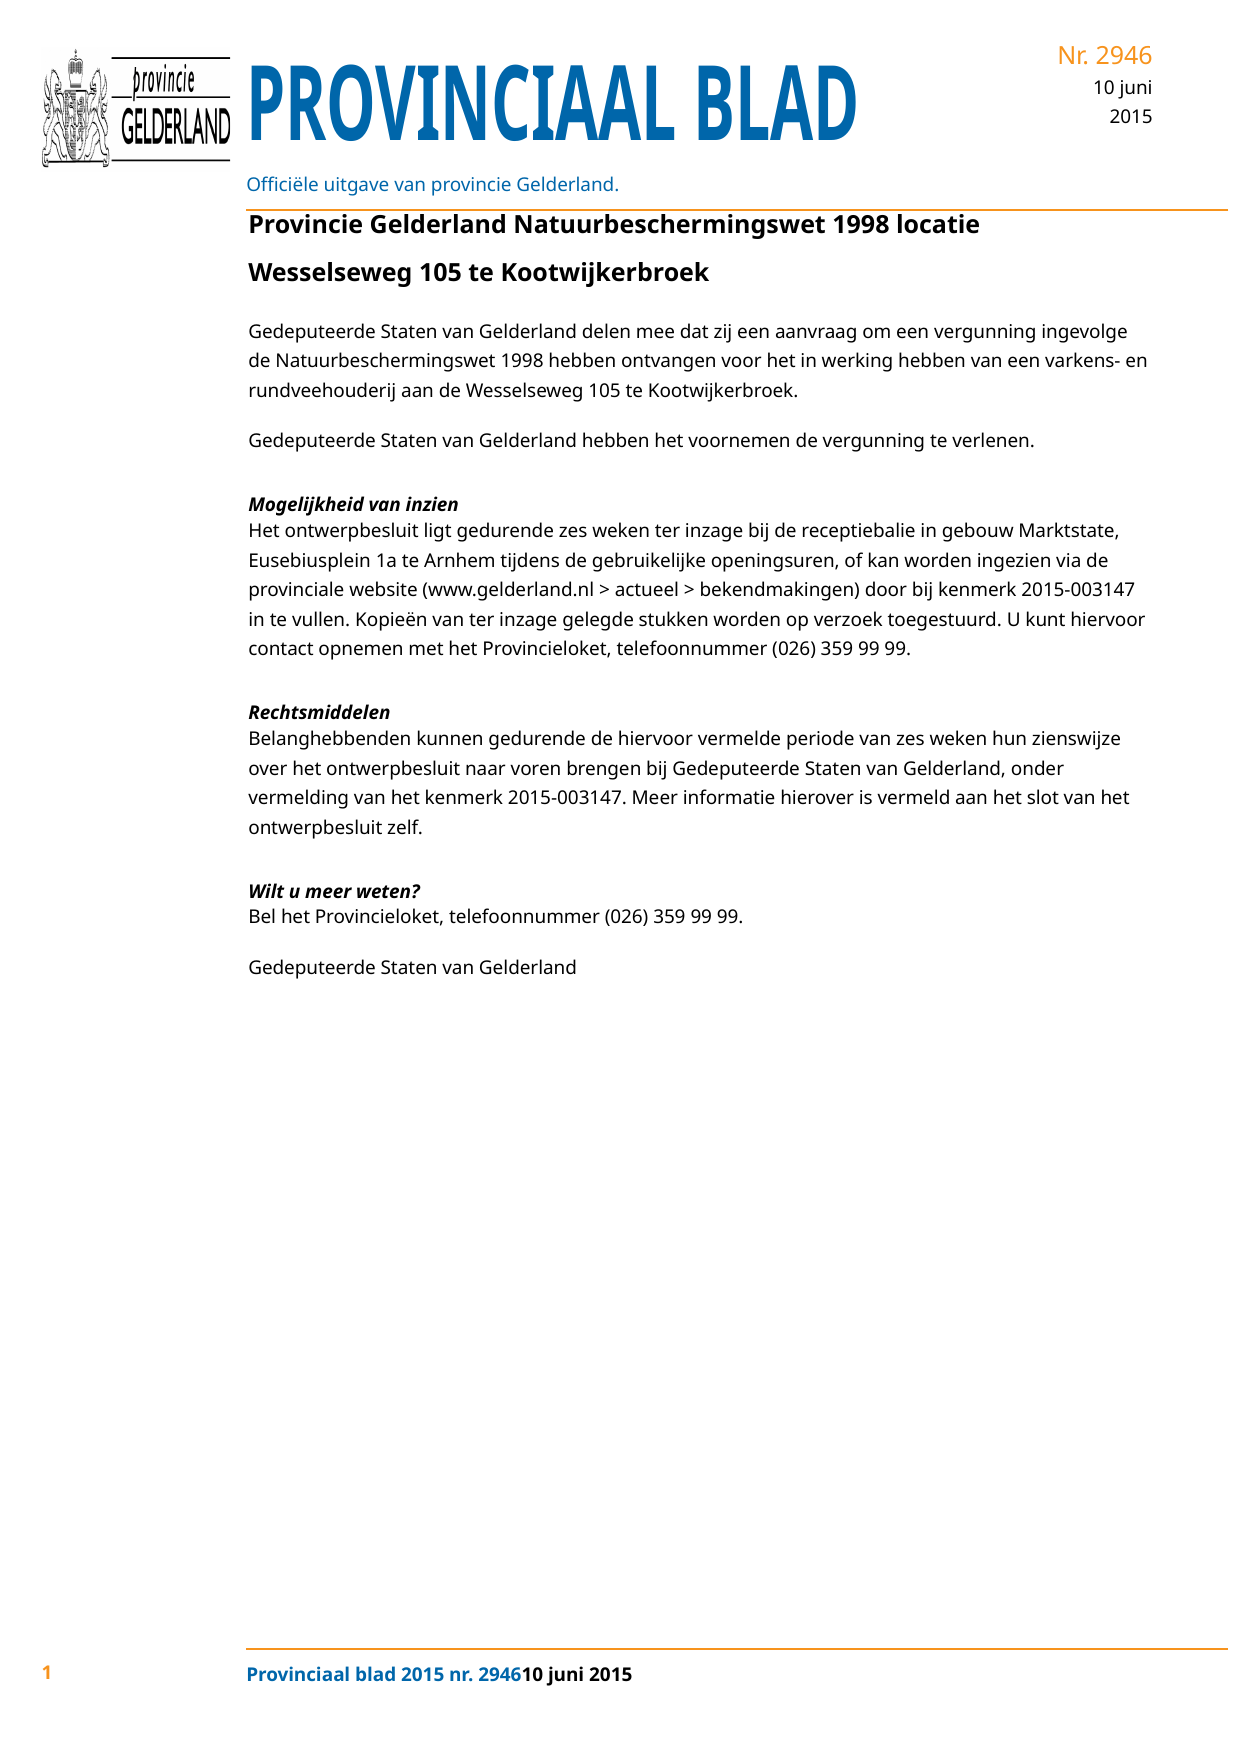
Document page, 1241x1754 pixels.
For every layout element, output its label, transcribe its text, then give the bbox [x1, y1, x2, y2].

text Gedeputeerde Staten van Gelderland [248, 954, 1152, 980]
text Rechtsmiddelen [248, 699, 1152, 725]
text Bel het Provincieloket, telefoonnummer (026) 359 99 99. [248, 904, 1152, 929]
picture [41, 47, 231, 172]
text Gedeputeerde Staten van Gelderland delen mee dat zij een aanvraag om een vergunning ingevolge de Natuurbeschermingswet 1998 hebben ontvangen voor het in werking hebben van een varkens- en rundveehouderij aan de Wesselseweg 105 te Kootwijkerbroek. [248, 318, 1152, 403]
text Belanghebbenden kunnen gedurende de hiervoor vermelde periode van zes weken hun zienswijze over het ontwerpbesluit naar voren brengen bij Gedeputeerde Staten van Gelderland, onder vermelding van het kenmerk 2015-003147. Meer informatie hierover is vermeld aan het slot van het ontwerpbesluit zelf. [248, 725, 1152, 840]
text Wilt u meer weten? [248, 878, 1152, 904]
text Het ontwerpbesluit ligt gedurende zes weken ter inzage bij de receptiebalie in gebouw Marktstate, Eusebiusplein 1a te Arnhem tijdens de gebruikelijke openingsuren, of kan worden ingezien via de provinciale website (www.gelderland.nl > actueel > bekendmakingen) door bij kenmerk 2015-003147 in te vullen. Kopieën van ter inzage gelegde stukken worden op verzoek toegestuurd. U kunt hiervoor contact opnemen met het Provincieloket, telefoonnummer (026) 359 99 99. [248, 517, 1152, 661]
text Gedeputeerde Staten van Gelderland hebben het voornemen de vergunning te verlenen. [248, 427, 1152, 453]
text Provincie Gelderland Natuurbeschermingswet 1998 locatie Wesselseweg 105 te Kootwijkerbroek [248, 211, 1152, 288]
text Mogelijkheid van inzien [248, 491, 1152, 517]
